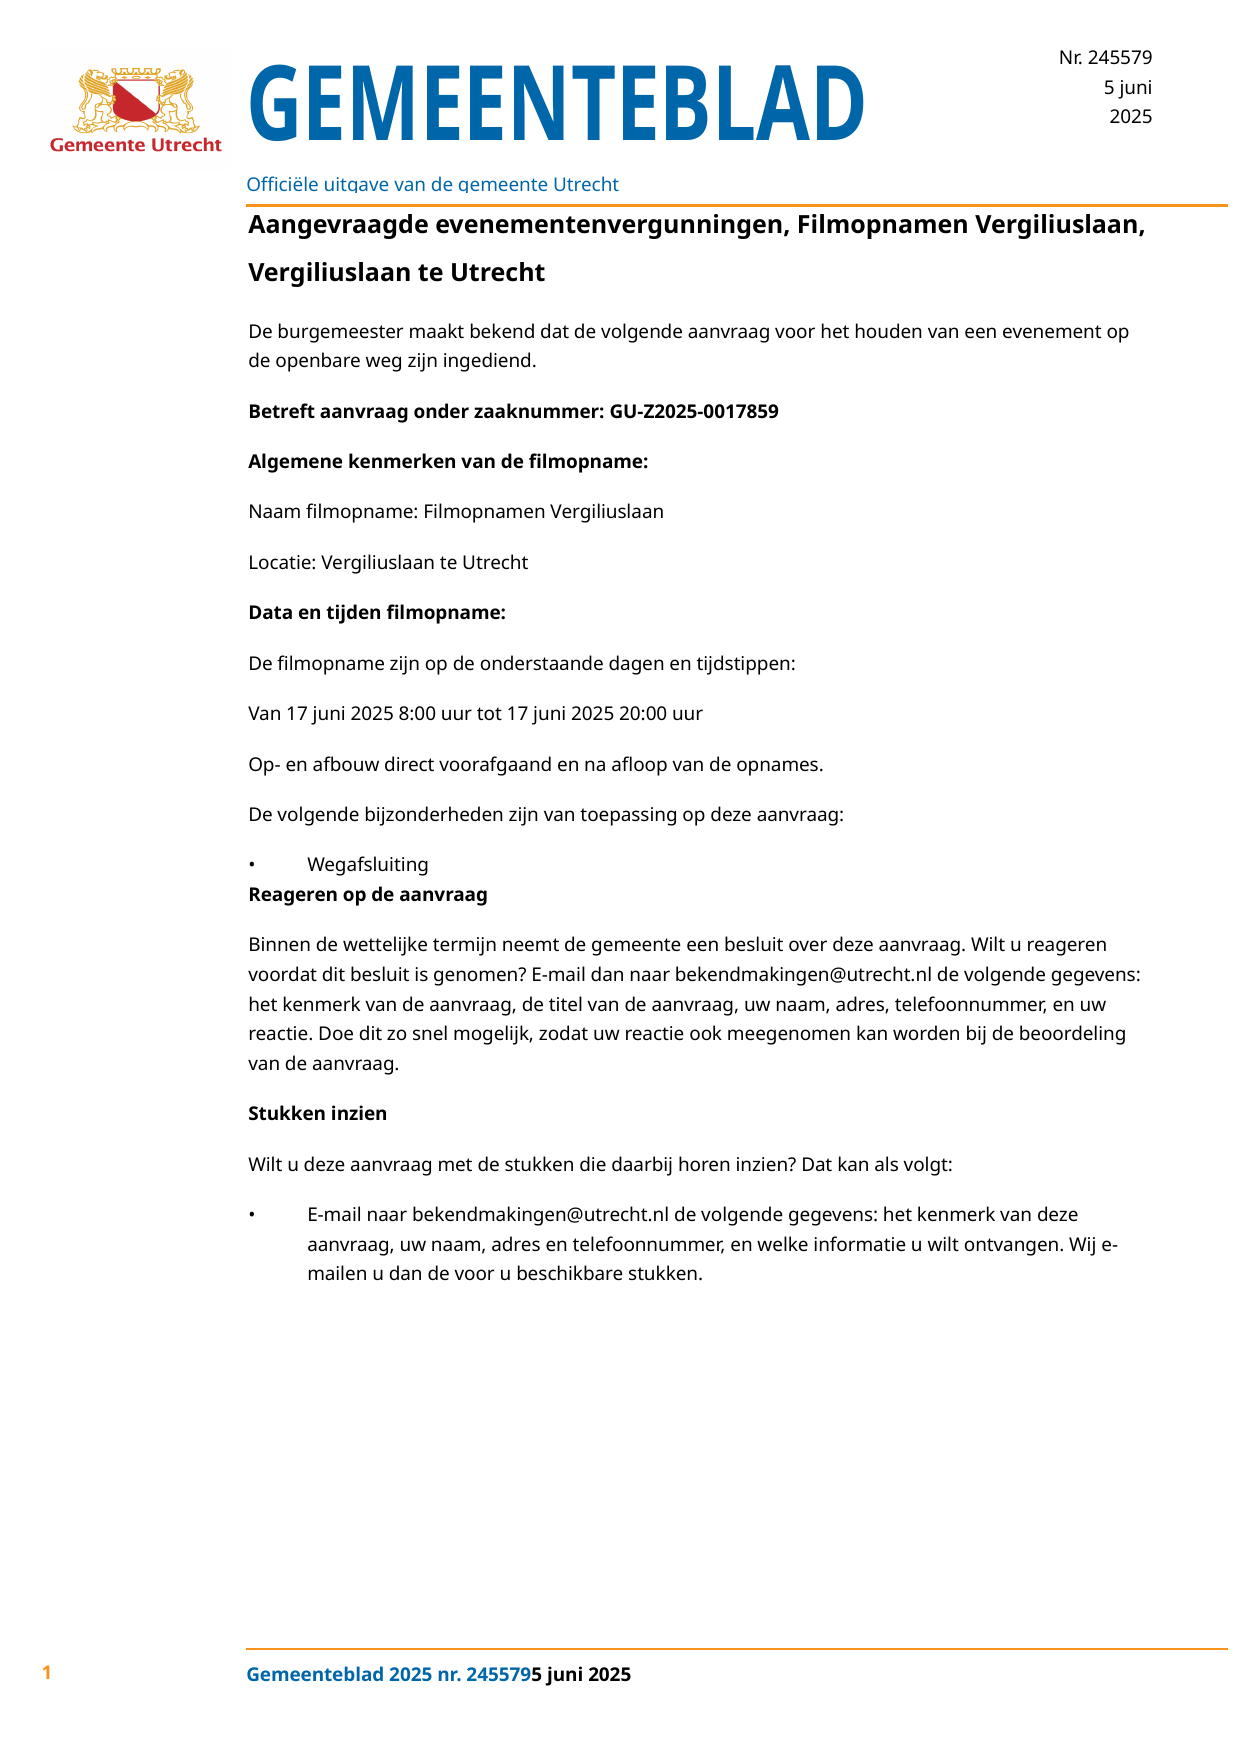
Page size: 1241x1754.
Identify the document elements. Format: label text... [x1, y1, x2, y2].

text Wilt u deze aanvraag met de stukken die daarbij horen inzien? Dat kan als volgt: [248, 1151, 1152, 1177]
list E-mail naar bekendmakingen@utrecht.nl de volgende gegevens: het kenmerk van deze aanvraag, uw naam, adres en telefoonnummer, en welke informatie u wilt ontvangen. Wij e-mailen u dan de voor u beschikbare stukken. [248, 1201, 1152, 1286]
text Naam filmopname: Filmopnamen Vergiliuslaan [248, 499, 1152, 524]
text Stukken inzien [248, 1100, 1152, 1126]
text Algemene kenmerken van de filmopname: [248, 448, 1152, 474]
picture [41, 47, 231, 172]
text Van 17 juni 2025 8:00 uur tot 17 juni 2025 20:00 uur [248, 700, 1152, 726]
text Op- en afbouw direct voorafgaand en na afloop van de opnames. [248, 751, 1152, 777]
text De filmopname zijn op de onderstaande dagen en tijdstippen: [248, 650, 1152, 676]
text Betreft aanvraag onder zaaknummer: GU-Z2025-0017859 [248, 398, 1152, 424]
text Data en tijden filmopname: [248, 599, 1152, 625]
text Aangevraagde evenementenvergunningen, Filmopnamen Vergiliuslaan, Vergiliuslaan te Utrecht [248, 207, 1152, 288]
text De volgende bijzonderheden zijn van toepassing op deze aanvraag: [248, 801, 1152, 827]
text Reageren op de aanvraag [248, 881, 1152, 907]
text Binnen de wettelijke termijn neemt de gemeente een besluit over deze aanvraag. Wilt u reageren voordat dit besluit is genomen? E-mail dan naar bekendmakingen@utrecht.nl de volgende gegevens: het kenmerk van de aanvraag, de titel van de aanvraag, uw naam, adres, telefoonnummer, en uw reactie. Doe dit zo snel mogelijk, zodat uw reactie ook meegenomen kan worden bij de beoordeling van de aanvraag. [248, 932, 1152, 1076]
list Wegafsluiting [248, 852, 1152, 877]
text Locatie: Vergiliuslaan te Utrecht [248, 549, 1152, 575]
text De burgemeester maakt bekend dat de volgende aanvraag voor het houden van een evenement op de openbare weg zijn ingediend. [248, 318, 1152, 373]
